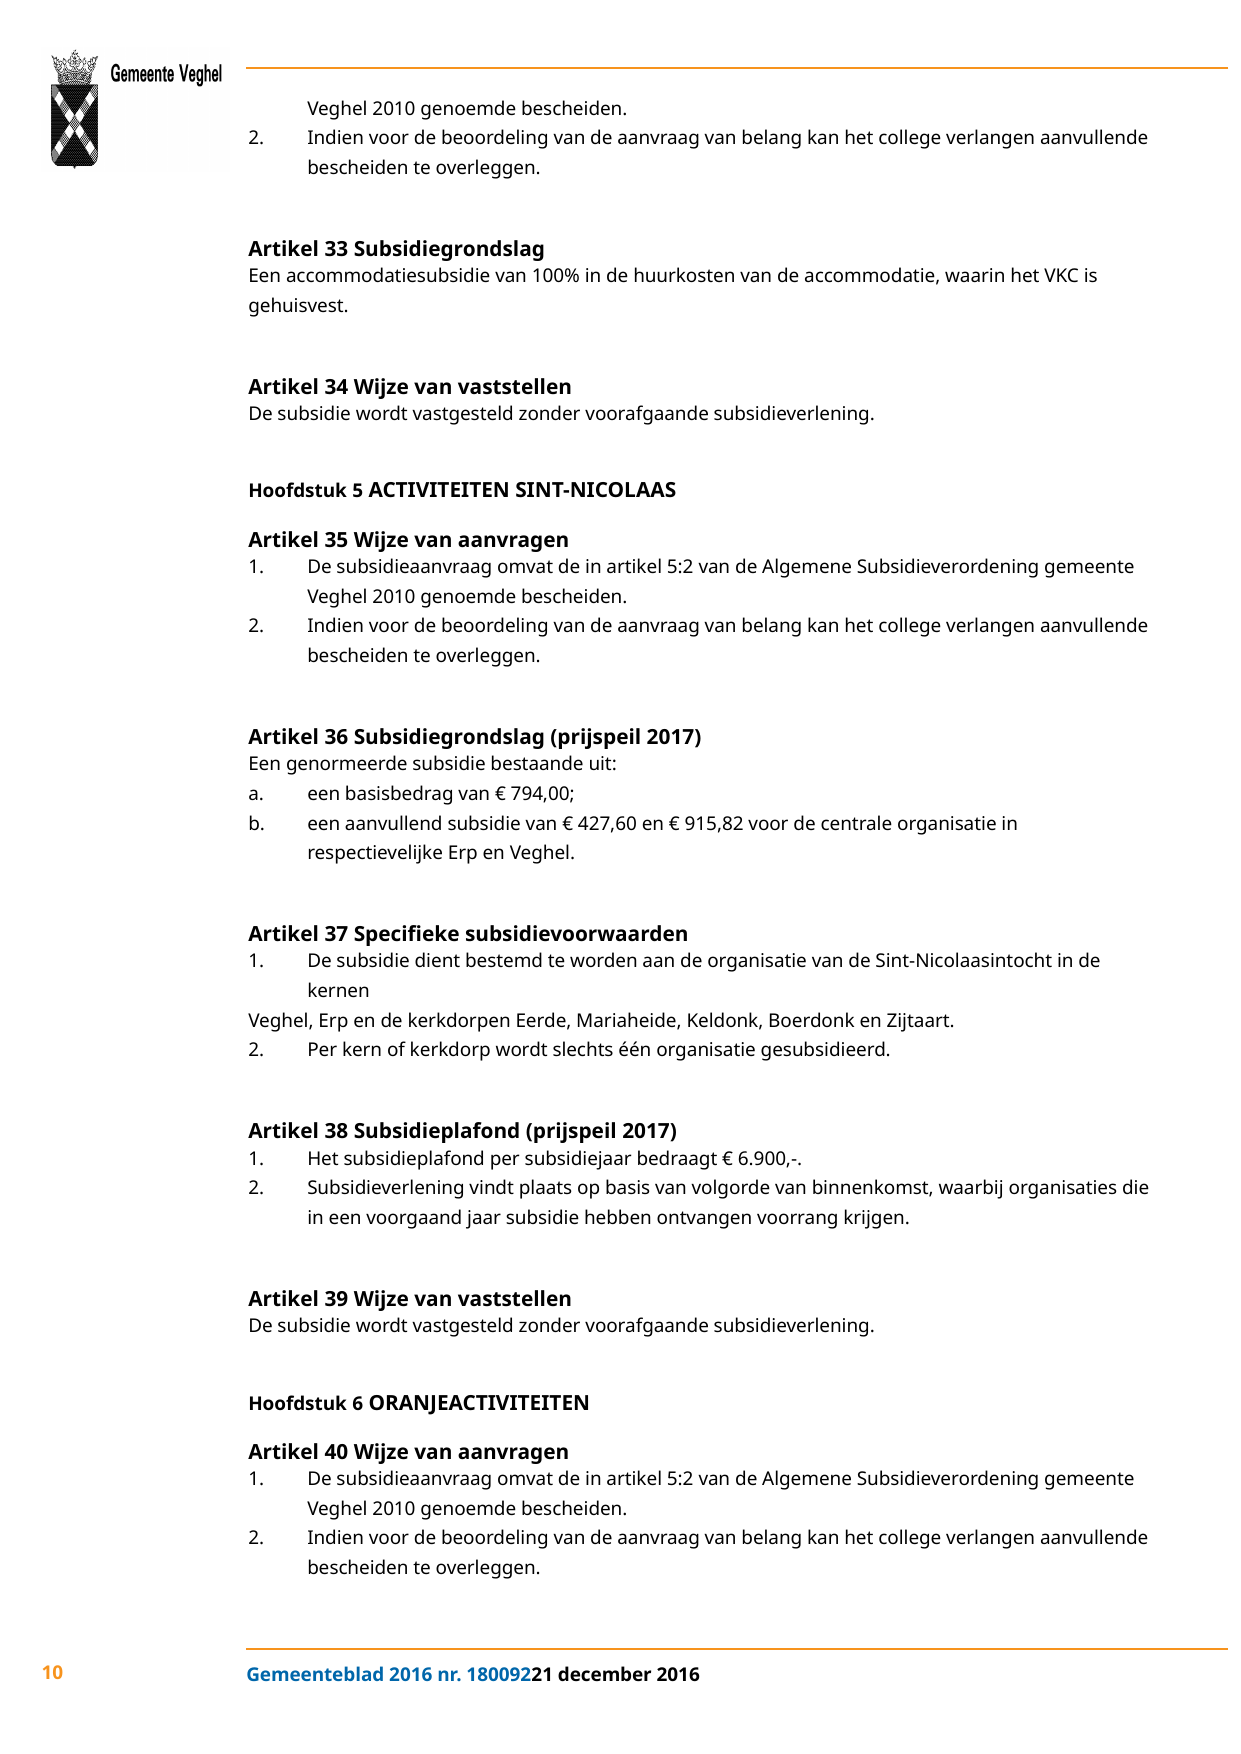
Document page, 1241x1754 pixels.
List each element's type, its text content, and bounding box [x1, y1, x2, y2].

text Een genormeerde subsidie bestaande uit: [248, 751, 1152, 776]
list De subsidieaanvraag omvat de in artikel 5:2 van de Algemene Subsidieverordening gemeente Veghel 2010 genoemde bescheiden. [248, 553, 1152, 609]
text Een accommodatiesubsidie van 100% in de huurkosten van de accommodatie, waarin het VKC is gehuisvest. [248, 262, 1152, 318]
list een aanvullend subsidie van € 427,60 en € 915,82 voor de centrale organisatie in respectievelijke Erp en Veghel. [248, 810, 1152, 865]
text Veghel, Erp en de kerkdorpen Eerde, Mariaheide, Keldonk, Boerdonk en Zijtaart. [248, 1007, 1152, 1033]
text Hoofdstuk 6 ORANJEACTIVITEITEN [248, 1388, 1152, 1416]
text Artikel 35 Wijze van aanvragen [248, 525, 1152, 553]
list een basisbedrag van € 794,00; [248, 780, 1152, 806]
text Artikel 34 Wijze van vaststellen [248, 372, 1152, 400]
list Indien voor de beoordeling van de aanvraag van belang kan het college verlangen aanvullende bescheiden te overleggen. [248, 1524, 1152, 1580]
text De subsidie wordt vastgesteld zonder voorafgaande subsidieverlening. [248, 1312, 1152, 1338]
list Indien voor de beoordeling van de aanvraag van belang kan het college verlangen aanvullende bescheiden te overleggen. [248, 612, 1152, 668]
text Artikel 33 Subsidiegrondslag [248, 234, 1152, 262]
picture [41, 47, 231, 172]
list De subsidieaanvraag omvat de in artikel 5:2 van de Algemene Subsidieverordening gemeente Veghel 2010 genoemde bescheiden. [248, 1465, 1152, 1521]
list Indien voor de beoordeling van de aanvraag van belang kan het college verlangen aanvullende bescheiden te overleggen. [248, 124, 1152, 180]
list Per kern of kerkdorp wordt slechts één organisatie gesubsidieerd. [248, 1036, 1152, 1062]
text Artikel 40 Wijze van aanvragen [248, 1437, 1152, 1465]
text Artikel 37 Specifieke subsidievoorwaarden [248, 919, 1152, 948]
list Het subsidieplafond per subsidiejaar bedraagt € 6.900,-. [248, 1145, 1152, 1171]
list Subsidieverlening vindt plaats op basis van volgorde van binnenkomst, waarbij organisaties die in een voorgaand jaar subsidie hebben ontvangen voorrang krijgen. [248, 1174, 1152, 1230]
text Artikel 39 Wijze van vaststellen [248, 1284, 1152, 1312]
text Artikel 36 Subsidiegrondslag (prijspeil 2017) [248, 722, 1152, 751]
list Veghel 2010 genoemde bescheiden. [248, 95, 1152, 121]
text De subsidie wordt vastgesteld zonder voorafgaande subsidieverlening. [248, 400, 1152, 426]
text Hoofdstuk 5 ACTIVITEITEN SINT-NICOLAAS [248, 476, 1152, 504]
list De subsidie dient bestemd te worden aan de organisatie van de Sint-Nicolaasintocht in de kernen [248, 948, 1152, 1003]
text Artikel 38 Subsidieplafond (prijspeil 2017) [248, 1116, 1152, 1145]
